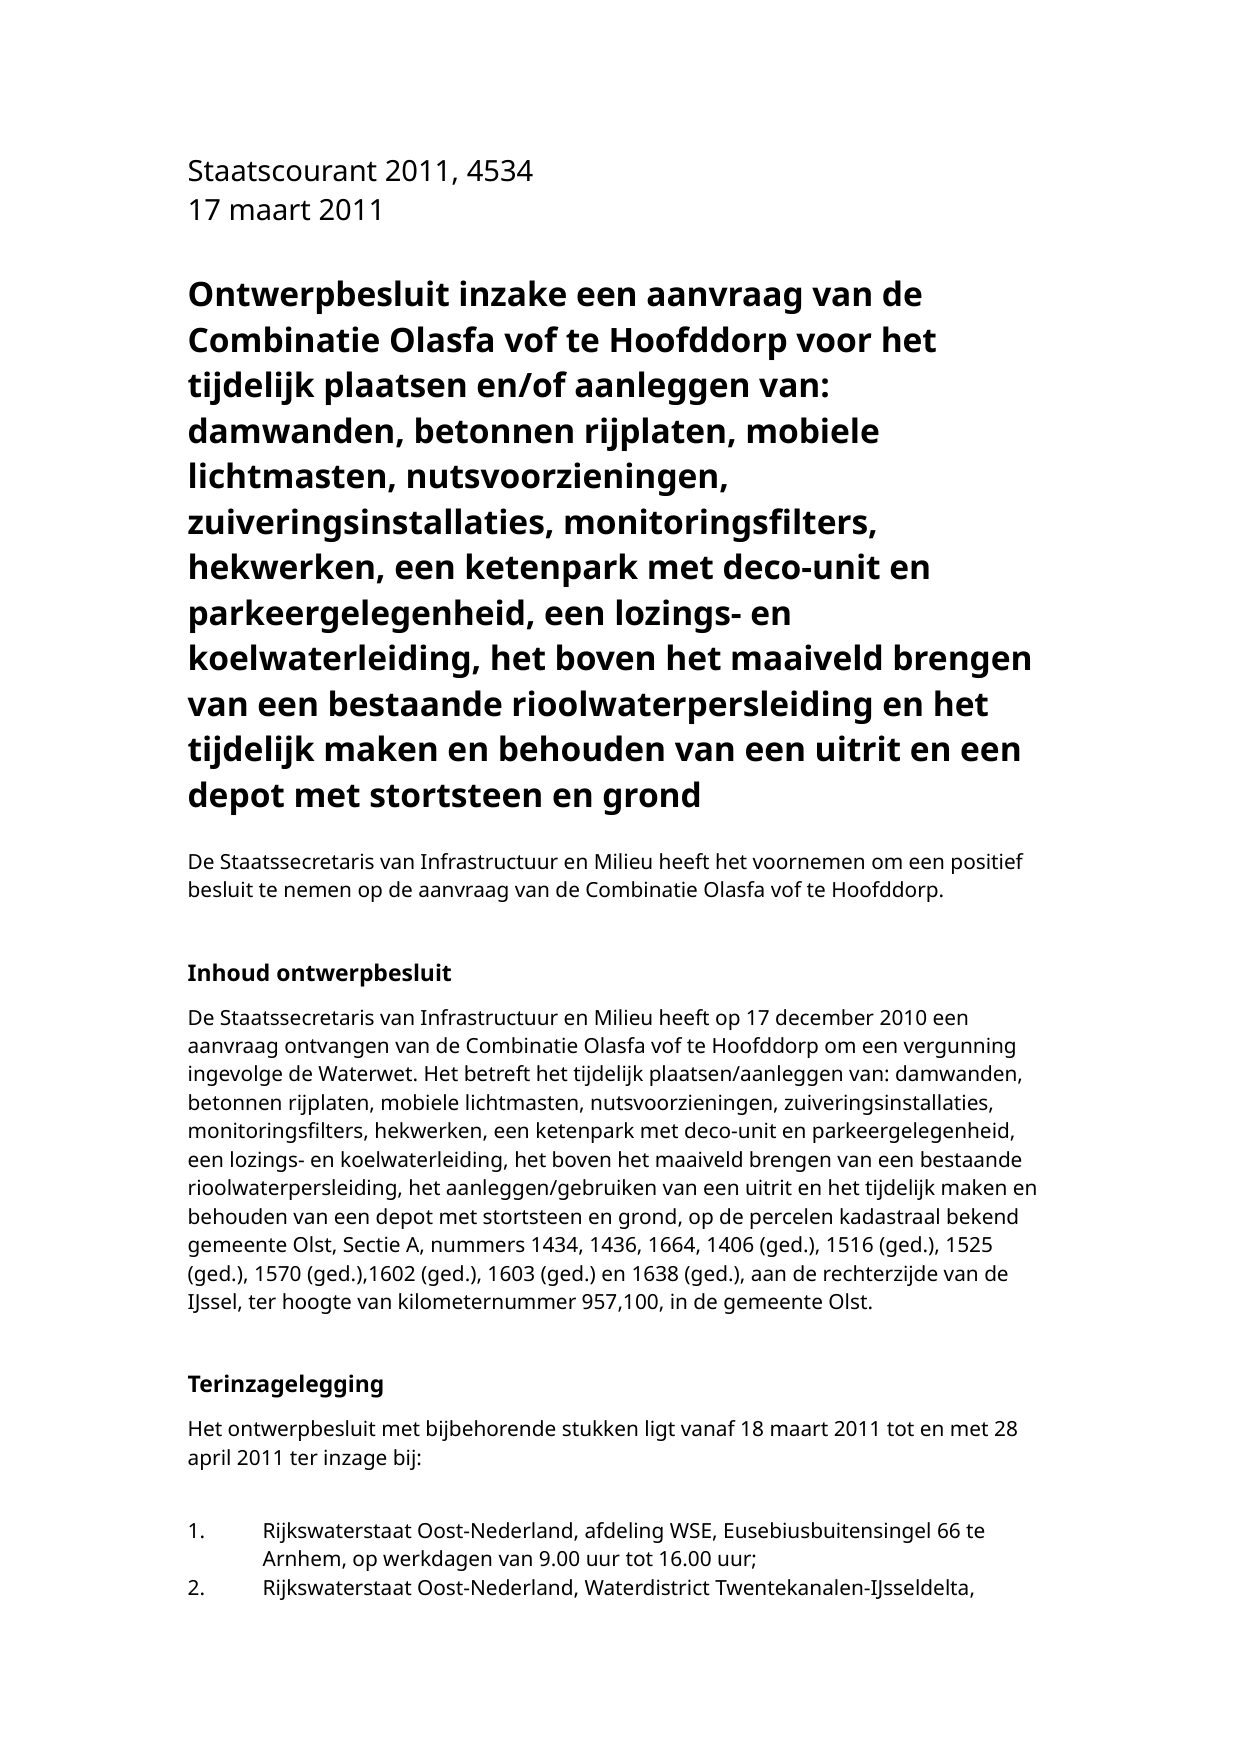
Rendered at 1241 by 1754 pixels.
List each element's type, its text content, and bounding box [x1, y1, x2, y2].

list Rijkswaterstaat Oost-Nederland, afdeling WSE, Eusebiusbuitensingel 66 te Arnhem, op werkdagen van 9.00 uur tot 16.00 uur; [187, 1516, 1053, 1573]
text Staatscourant 2011, 4534 [187, 150, 1053, 190]
text De Staatssecretaris van Infrastructuur en Milieu heeft op 17 december 2010 een aanvraag ontvangen van de Combinatie Olasfa vof te Hoofddorp om een vergunning ingevolge de Waterwet. Het betreft het tijdelijk plaatsen/aanleggen van: damwanden, betonnen rijplaten, mobiele lichtmasten, nutsvoorzieningen, zuiveringsinstallaties, monitoringsfilters, hekwerken, een ketenpark met deco-unit en parkeergelegenheid, een lozings- en koelwaterleiding, het boven het maaiveld brengen van een bestaande rioolwaterpersleiding, het aanleggen/gebruiken van een uitrit en het tijdelijk maken en behouden van een depot met stortsteen en grond, op de percelen kadastraal bekend gemeente Olst, Sectie A, nummers 1434, 1436, 1664, 1406 (ged.), 1516 (ged.), 1525 (ged.), 1570 (ged.),1602 (ged.), 1603 (ged.) en 1638 (ged.), aan de rechterzijde van de IJssel, ter hoogte van kilometernummer 957,100, in de gemeente Olst. [187, 1003, 1053, 1316]
list Rijkswaterstaat Oost-Nederland, Waterdistrict Twentekanalen-IJsseldelta, [187, 1573, 1053, 1601]
subtitle Terinzagelegging [187, 1368, 1053, 1399]
text Het ontwerpbesluit met bijbehorende stukken ligt vanaf 18 maart 2011 tot en met 28 april 2011 ter inzage bij: [187, 1414, 1053, 1471]
subtitle Inhoud ontwerpbesluit [187, 956, 1053, 988]
text De Staatssecretaris van Infrastructuur en Milieu heeft het voornemen om een positief besluit te nemen op de aanvraag van de Combinatie Olasfa vof te Hoofddorp. [187, 847, 1053, 904]
subtitle Ontwerpbesluit inzake een aanvraag van de Combinatie Olasfa vof te Hoofddorp voor het tijdelijk plaatsen en/of aanleggen van: damwanden, betonnen rijplaten, mobiele lichtmasten, nutsvoorzieningen, zuiveringsinstallaties, monitoringsfilters, hekwerken, een ketenpark met deco-unit en parkeergelegenheid, een lozings- en koelwaterleiding, het boven het maaiveld brengen van een bestaande rioolwaterpersleiding en het tijdelijk maken en behouden van een uitrit en een depot met stortsteen en grond [187, 271, 1053, 817]
text 17 maart 2011 [187, 190, 1053, 229]
